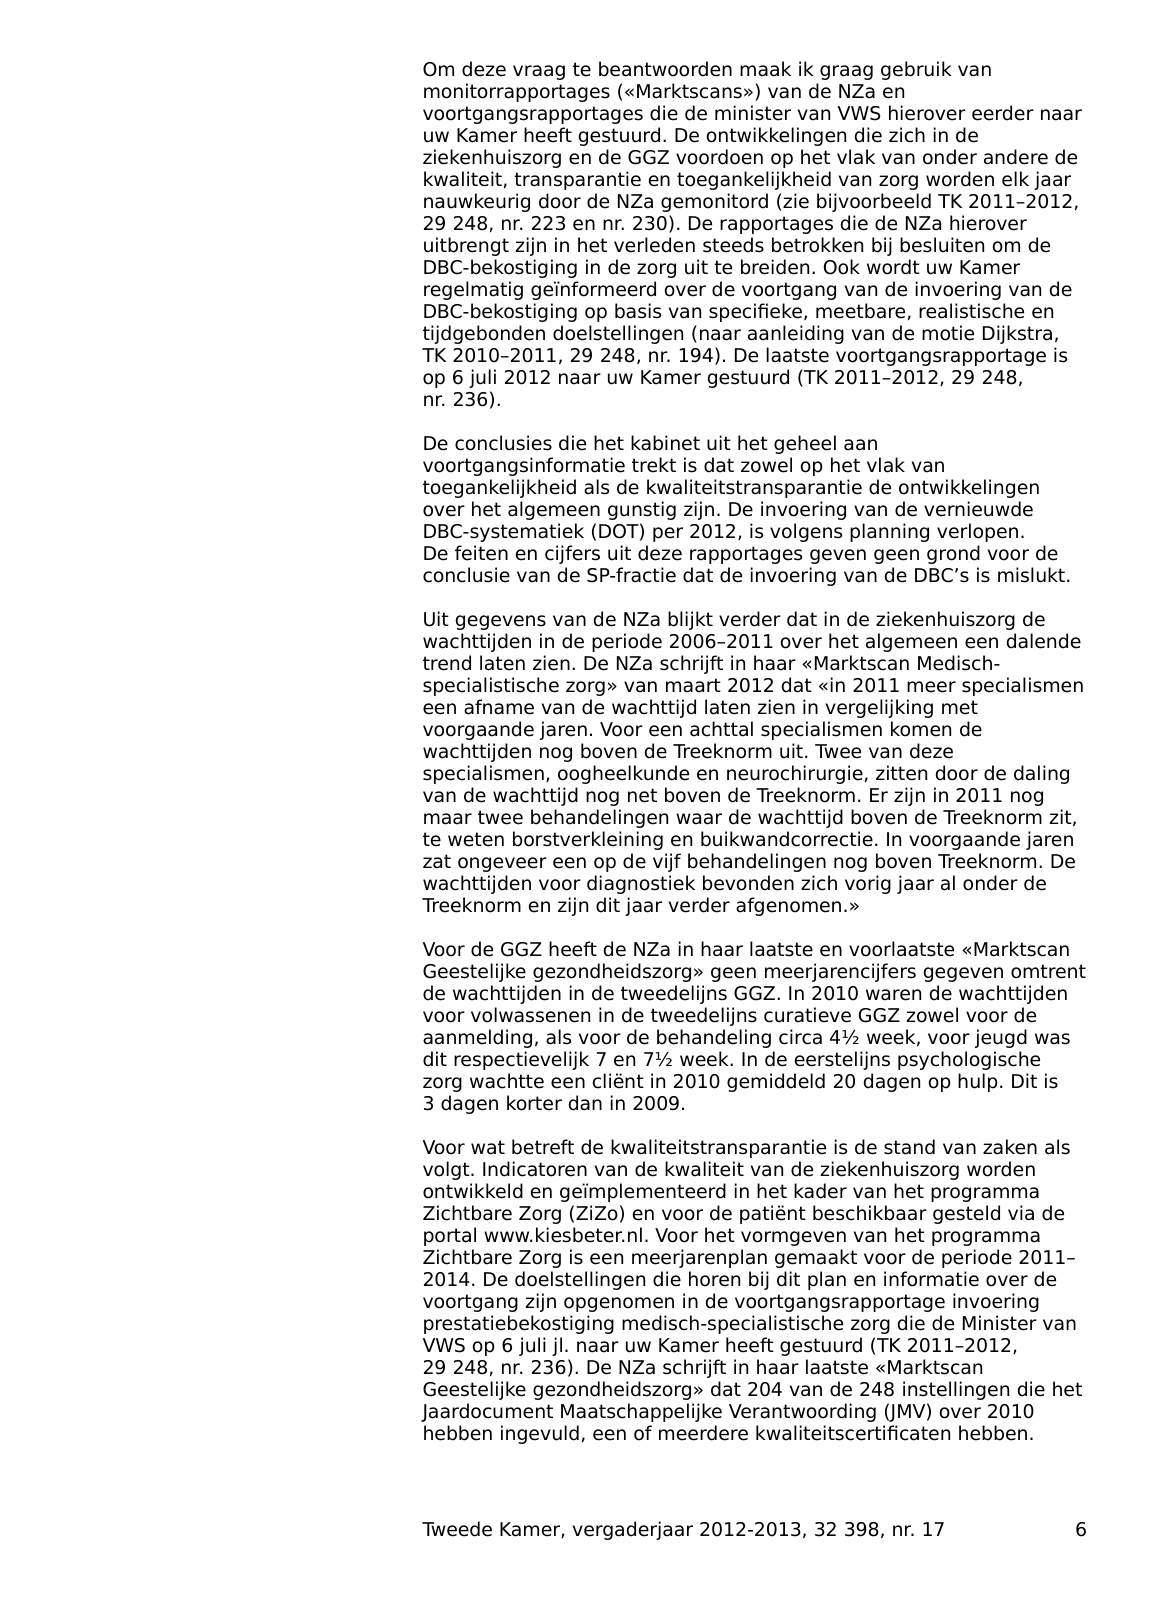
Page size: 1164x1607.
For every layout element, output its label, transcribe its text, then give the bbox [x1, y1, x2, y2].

text Uit gegevens van de NZa blijkt verder dat in de ziekenhuiszorg de wachttijden in de periode 2006–2011 over het algemeen een dalende trend laten zien. De NZa schrijft in haar «Marktscan Medisch-specialistische zorg» van maart 2012 dat «in 2011 meer specialismen een afname van de wachttijd laten zien in vergelijking met voorgaande jaren. Voor een achttal specialismen komen de wachttijden nog boven de Treeknorm uit. Twee van deze specialismen, oogheelkunde en neurochirurgie, zitten door de daling van de wachttijd nog net boven de Treeknorm. Er zijn in 2011 nog maar twee behandelingen waar de wachttijd boven de Treeknorm zit, te weten borstverkleining en buikwandcorrectie. In voorgaande jaren zat ongeveer een op de vijf behandelingen nog boven Treeknorm. De wachttijden voor diagnostiek bevonden zich vorig jaar al onder de Treeknorm en zijn dit jaar verder afgenomen.» [422, 609, 1087, 917]
text Voor de GGZ heeft de NZa in haar laatste en voorlaatste «Marktscan Geestelijke gezondheidszorg» geen meerjarencijfers gegeven omtrent de wachttijden in de tweedelijns GGZ. In 2010 waren de wachttijden voor volwassenen in de tweedelijns curatieve GGZ zowel voor de aanmelding, als voor de behandeling circa 4½ week, voor jeugd was dit respectievelijk 7 en 7½ week. In de eerstelijns psychologische zorg wachtte een cliënt in 2010 gemiddeld 20 dagen op hulp. Dit is 3 dagen korter dan in 2009. [422, 939, 1087, 1115]
text De feiten en cijfers uit deze rapportages geven geen grond voor de conclusie van de SP-fractie dat de invoering van de DBC’s is mislukt. [422, 543, 1087, 587]
text De conclusies die het kabinet uit het geheel aan voortgangsinformatie trekt is dat zowel op het vlak van toegankelijkheid als de kwaliteitstransparantie de ontwikkelingen over het algemeen gunstig zijn. De invoering van de vernieuwde DBC-systematiek (DOT) per 2012, is volgens planning verlopen. [422, 433, 1087, 543]
text Om deze vraag te beantwoorden maak ik graag gebruik van monitorrapportages («Marktscans») van de NZa en voortgangsrapportages die de minister van VWS hierover eerder naar uw Kamer heeft gestuurd. De ontwikkelingen die zich in de ziekenhuiszorg en de GGZ voordoen op het vlak van onder andere de kwaliteit, transparantie en toegankelijkheid van zorg worden elk jaar nauwkeurig door de NZa gemonitord (zie bijvoorbeeld TK 2011–2012, 29 248, nr. 223 en nr. 230). De rapportages die de NZa hierover uitbrengt zijn in het verleden steeds betrokken bij besluiten om de DBC-bekostiging in de zorg uit te breiden. Ook wordt uw Kamer regelmatig geïnformeerd over de voortgang van de invoering van de DBC-bekostiging op basis van specifieke, meetbare, realistische en tijdgebonden doelstellingen (naar aanleiding van de motie Dijkstra, TK 2010–2011, 29 248, nr. 194). De laatste voortgangsrapportage is op 6 juli 2012 naar uw Kamer gestuurd (TK 2011–2012, 29 248, nr. 236). [422, 59, 1087, 411]
text Voor wat betreft de kwaliteitstransparantie is de stand van zaken als volgt. Indicatoren van de kwaliteit van de ziekenhuiszorg worden ontwikkeld en geïmplementeerd in het kader van het programma Zichtbare Zorg (ZiZo) en voor de patiënt beschikbaar gesteld via de portal www.kiesbeter.nl. Voor het vormgeven van het programma Zichtbare Zorg is een meerjarenplan gemaakt voor de periode 2011–2014. De doelstellingen die horen bij dit plan en informatie over de voortgang zijn opgenomen in de voortgangsrapportage invoering prestatiebekostiging medisch-specialistische zorg die de Minister van VWS op 6 juli jl. naar uw Kamer heeft gestuurd (TK 2011–2012, 29 248, nr. 236). De NZa schrijft in haar laatste «Marktscan Geestelijke gezondheidszorg» dat 204 van de 248 instellingen die het Jaardocument Maatschappelijke Verantwoording (JMV) over 2010 hebben ingevuld, een of meerdere kwaliteitscertificaten hebben. [422, 1137, 1087, 1444]
